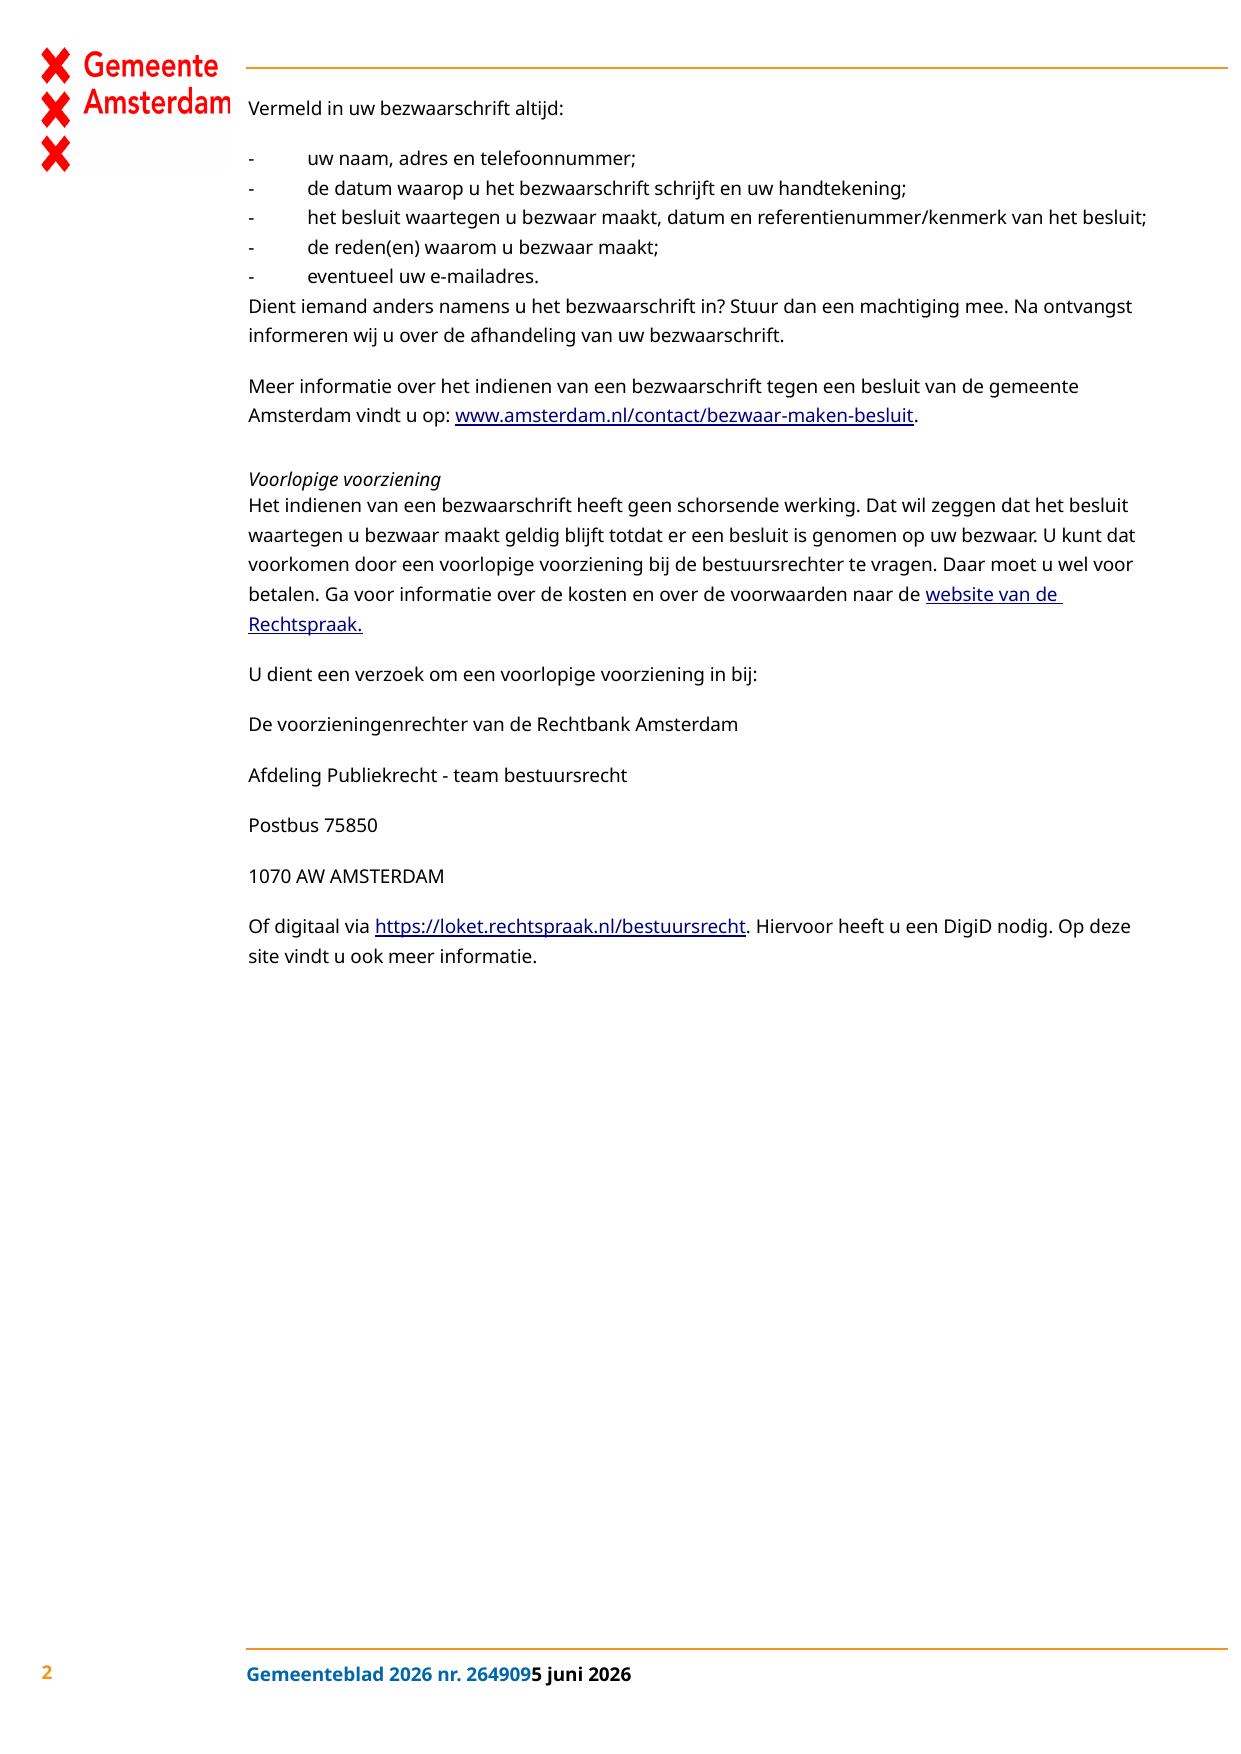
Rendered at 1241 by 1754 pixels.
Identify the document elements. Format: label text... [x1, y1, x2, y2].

list de datum waarop u het bezwaarschrift schrijft en uw handtekening; [248, 175, 1152, 201]
list het besluit waartegen u bezwaar maakt, datum en referentienummer/kenmerk van het besluit; [248, 204, 1152, 230]
picture [41, 47, 231, 172]
text Vermeld in uw bezwaarschrift altijd: [248, 95, 1152, 121]
text U dient een verzoek om een voorlopige voorziening in bij: [248, 661, 1152, 687]
text Postbus 75850 [248, 812, 1152, 838]
text De voorzieningenrechter van de Rechtbank Amsterdam [248, 712, 1152, 737]
text Het indienen van een bezwaarschrift heeft geen schorsende werking. Dat wil zeggen dat het besluit waartegen u bezwaar maakt geldig blijft totdat er een besluit is genomen op uw bezwaar. U kunt dat voorkomen door een voorlopige voorziening bij de bestuursrechter te vragen. Daar moet u wel voor betalen. Ga voor informatie over de kosten en over de voorwaarden naar de website van de Rechtspraak. [248, 492, 1152, 636]
list de reden(en) waarom u bezwaar maakt; [248, 234, 1152, 260]
list eventueel uw e-mailadres. [248, 263, 1152, 289]
text Dient iemand anders namens u het bezwaarschrift in? Stuur dan een machtiging mee. Na ontvangst informeren wij u over de afhandeling van uw bezwaarschrift. [248, 293, 1152, 348]
list uw naam, adres en telefoonnummer; [248, 145, 1152, 171]
text 1070 AW AMSTERDAM [248, 863, 1152, 888]
text Meer informatie over het indienen van een bezwaarschrift tegen een besluit van de gemeente Amsterdam vindt u op: www.amsterdam.nl/contact/bezwaar-maken-besluit. [248, 373, 1152, 428]
text Voorlopige voorziening [248, 467, 1152, 492]
text Of digitaal via https://loket.rechtspraak.nl/bestuursrecht. Hiervoor heeft u een DigiD nodig. Op deze site vindt u ook meer informatie. [248, 913, 1152, 968]
text Afdeling Publiekrecht - team bestuursrecht [248, 762, 1152, 788]
